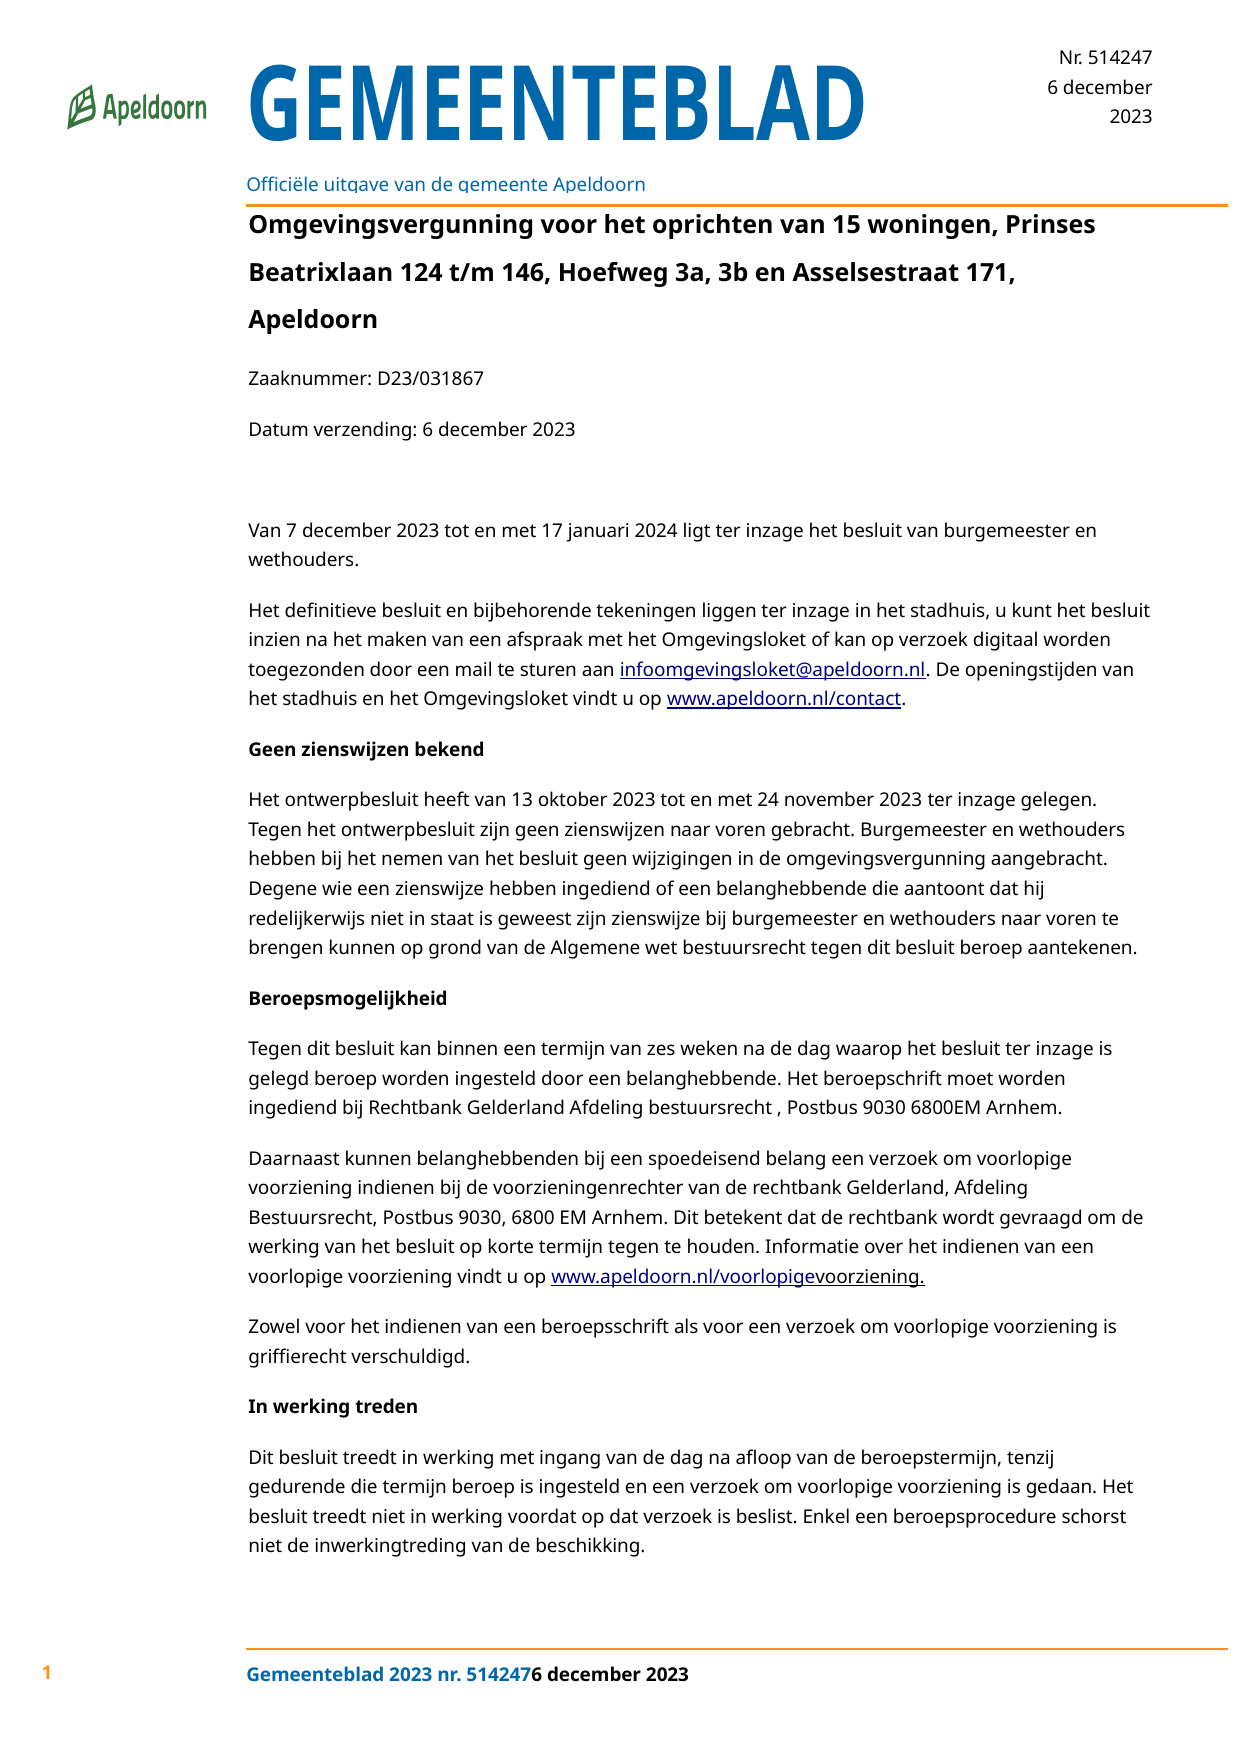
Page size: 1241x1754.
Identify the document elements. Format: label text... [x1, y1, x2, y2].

text In werking treden [248, 1393, 1152, 1419]
picture [41, 47, 231, 172]
text Geen zienswijzen bekend [248, 736, 1152, 762]
text Het ontwerpbesluit heeft van 13 oktober 2023 tot en met 24 november 2023 ter inzage gelegen. Tegen het ontwerpbesluit zijn geen zienswijzen naar voren gebracht. Burgemeester en wethouders hebben bij het nemen van het besluit geen wijzigingen in de omgevingsvergunning aangebracht. Degene wie een zienswijze hebben ingediend of een belanghebbende die aantoont dat hij redelijkerwijs niet in staat is geweest zijn zienswijze bij burgemeester en wethouders naar voren te brengen kunnen op grond van de Algemene wet bestuursrecht tegen dit besluit beroep aantekenen. [248, 786, 1152, 960]
text Zaaknummer: D23/031867 [248, 366, 1152, 391]
text Dit besluit treedt in werking met ingang van de dag na afloop van de beroepstermijn, tenzij gedurende die termijn beroep is ingesteld en een verzoek om voorlopige voorziening is gedaan. Het besluit treedt niet in werking voordat op dat verzoek is beslist. Enkel een beroepsprocedure schorst niet de inwerkingtreding van de beschikking. [248, 1444, 1152, 1558]
text Het definitieve besluit en bijbehorende tekeningen liggen ter inzage in het stadhuis, u kunt het besluit inzien na het maken van een afspraak met het Omgevingsloket of kan op verzoek digitaal worden toegezonden door een mail te sturen aan infoomgevingsloket@apeldoorn.nl. De openingstijden van het stadhuis en het Omgevingsloket vindt u op www.apeldoorn.nl/contact. [248, 597, 1152, 711]
text Tegen dit besluit kan binnen een termijn van zes weken na de dag waarop het besluit ter inzage is gelegd beroep worden ingesteld door een belanghebbende. Het beroepschrift moet worden ingediend bij Rechtbank Gelderland Afdeling bestuursrecht , Postbus 9030 6800EM Arnhem. [248, 1035, 1152, 1120]
text Van 7 december 2023 tot en met 17 januari 2024 ligt ter inzage het besluit van burgemeester en wethouders. [248, 517, 1152, 572]
text Beroepsmogelijkheid [248, 985, 1152, 1010]
text Omgevingsvergunning voor het oprichten van 15 woningen, Prinses Beatrixlaan 124 t/m 146, Hoefweg 3a, 3b en Asselsestraat 171, Apeldoorn [248, 207, 1152, 336]
text Datum verzending: 6 december 2023 [248, 416, 1152, 442]
text Zowel voor het indienen van een beroepsschrift als voor een verzoek om voorlopige voorziening is griffierecht verschuldigd. [248, 1313, 1152, 1369]
text Daarnaast kunnen belanghebbenden bij een spoedeisend belang een verzoek om voorlopige voorziening indienen bij de voorzieningenrechter van de rechtbank Gelderland, Afdeling Bestuursrecht, Postbus 9030, 6800 EM Arnhem. Dit betekent dat de rechtbank wordt gevraagd om de werking van het besluit op korte termijn tegen te houden. Informatie over het indienen van een voorlopige voorziening vindt u op www.apeldoorn.nl/voorlopigevoorziening. [248, 1145, 1152, 1289]
